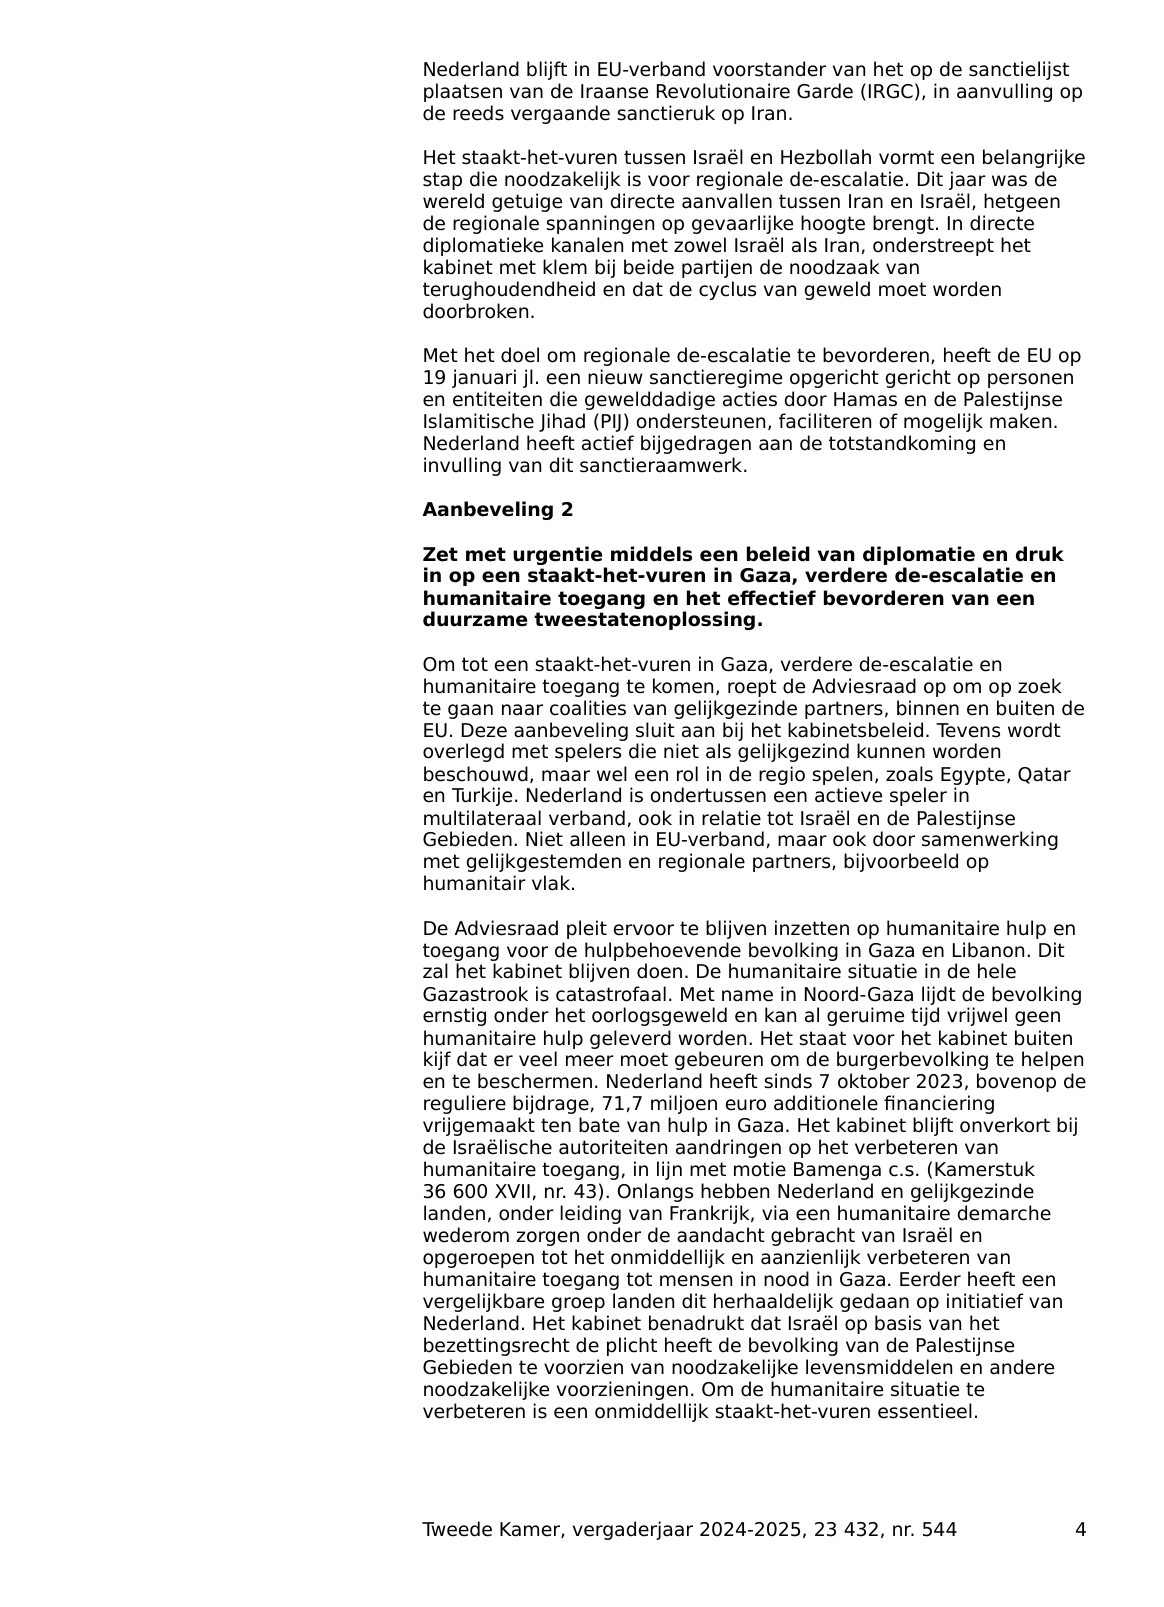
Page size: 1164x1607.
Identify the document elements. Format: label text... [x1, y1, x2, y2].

text Zet met urgentie middels een beleid van diplomatie en druk in op een staakt-het-vuren in Gaza, verdere de-escalatie en humanitaire toegang en het effectief bevorderen van een duurzame tweestatenoplossing. [422, 543, 1087, 631]
text Om tot een staakt-het-vuren in Gaza, verdere de-escalatie en humanitaire toegang te komen, roept de Adviesraad op om op zoek te gaan naar coalities van gelijkgezinde partners, binnen en buiten de EU. Deze aanbeveling sluit aan bij het kabinetsbeleid. Tevens wordt overlegd met spelers die niet als gelijkgezind kunnen worden beschouwd, maar wel een rol in de regio spelen, zoals Egypte, Qatar en Turkije. Nederland is ondertussen een actieve speler in multilateraal verband, ook in relatie tot Israël en de Palestijnse Gebieden. Niet alleen in EU-verband, maar ook door samenwerking met gelijkgestemden en regionale partners, bijvoorbeeld op humanitair vlak. [422, 653, 1087, 895]
text De Adviesraad pleit ervoor te blijven inzetten op humanitaire hulp en toegang voor de hulpbehoevende bevolking in Gaza en Libanon. Dit zal het kabinet blijven doen. De humanitaire situatie in de hele Gazastrook is catastrofaal. Met name in Noord-Gaza lijdt de bevolking ernstig onder het oorlogsgeweld en kan al geruime tijd vrijwel geen humanitaire hulp geleverd worden. Het staat voor het kabinet buiten kijf dat er veel meer moet gebeuren om de burgerbevolking te helpen en te beschermen. Nederland heeft sinds 7 oktober 2023, bovenop de reguliere bijdrage, 71,7 miljoen euro additionele financiering vrijgemaakt ten bate van hulp in Gaza. Het kabinet blijft onverkort bij de Israëlische autoriteiten aandringen op het verbeteren van humanitaire toegang, in lijn met motie Bamenga c.s. (Kamerstuk 36 600 XVII, nr. 43). Onlangs hebben Nederland en gelijkgezinde landen, onder leiding van Frankrijk, via een humanitaire demarche wederom zorgen onder de aandacht gebracht van Israël en opgeroepen tot het onmiddellijk en aanzienlijk verbeteren van humanitaire toegang tot mensen in nood in Gaza. Eerder heeft een vergelijkbare groep landen dit herhaaldelijk gedaan op initiatief van Nederland. Het kabinet benadrukt dat Israël op basis van het bezettingsrecht de plicht heeft de bevolking van de Palestijnse Gebieden te voorzien van noodzakelijke levensmiddelen en andere noodzakelijke voorzieningen. Om de humanitaire situatie te verbeteren is een onmiddellijk staakt-het-vuren essentieel. [422, 917, 1087, 1423]
text Nederland blijft in EU-verband voorstander van het op de sanctielijst plaatsen van de Iraanse Revolutionaire Garde (IRGC), in aanvulling op de reeds vergaande sanctieruk op Iran. [422, 59, 1087, 125]
text Het staakt-het-vuren tussen Israël en Hezbollah vormt een belangrijke stap die noodzakelijk is voor regionale de-escalatie. Dit jaar was de wereld getuige van directe aanvallen tussen Iran en Israël, hetgeen de regionale spanningen op gevaarlijke hoogte brengt. In directe diplomatieke kanalen met zowel Israël als Iran, onderstreept het kabinet met klem bij beide partijen de noodzaak van terughoudendheid en dat de cyclus van geweld moet worden doorbroken. [422, 147, 1087, 323]
subtitle Aanbeveling 2 [422, 499, 1087, 521]
text Met het doel om regionale de-escalatie te bevorderen, heeft de EU op 19 januari jl. een nieuw sanctieregime opgericht gericht op personen en entiteiten die gewelddadige acties door Hamas en de Palestijnse Islamitische Jihad (PIJ) ondersteunen, faciliteren of mogelijk maken. Nederland heeft actief bijgedragen aan de totstandkoming en invulling van dit sanctieraamwerk. [422, 345, 1087, 477]
